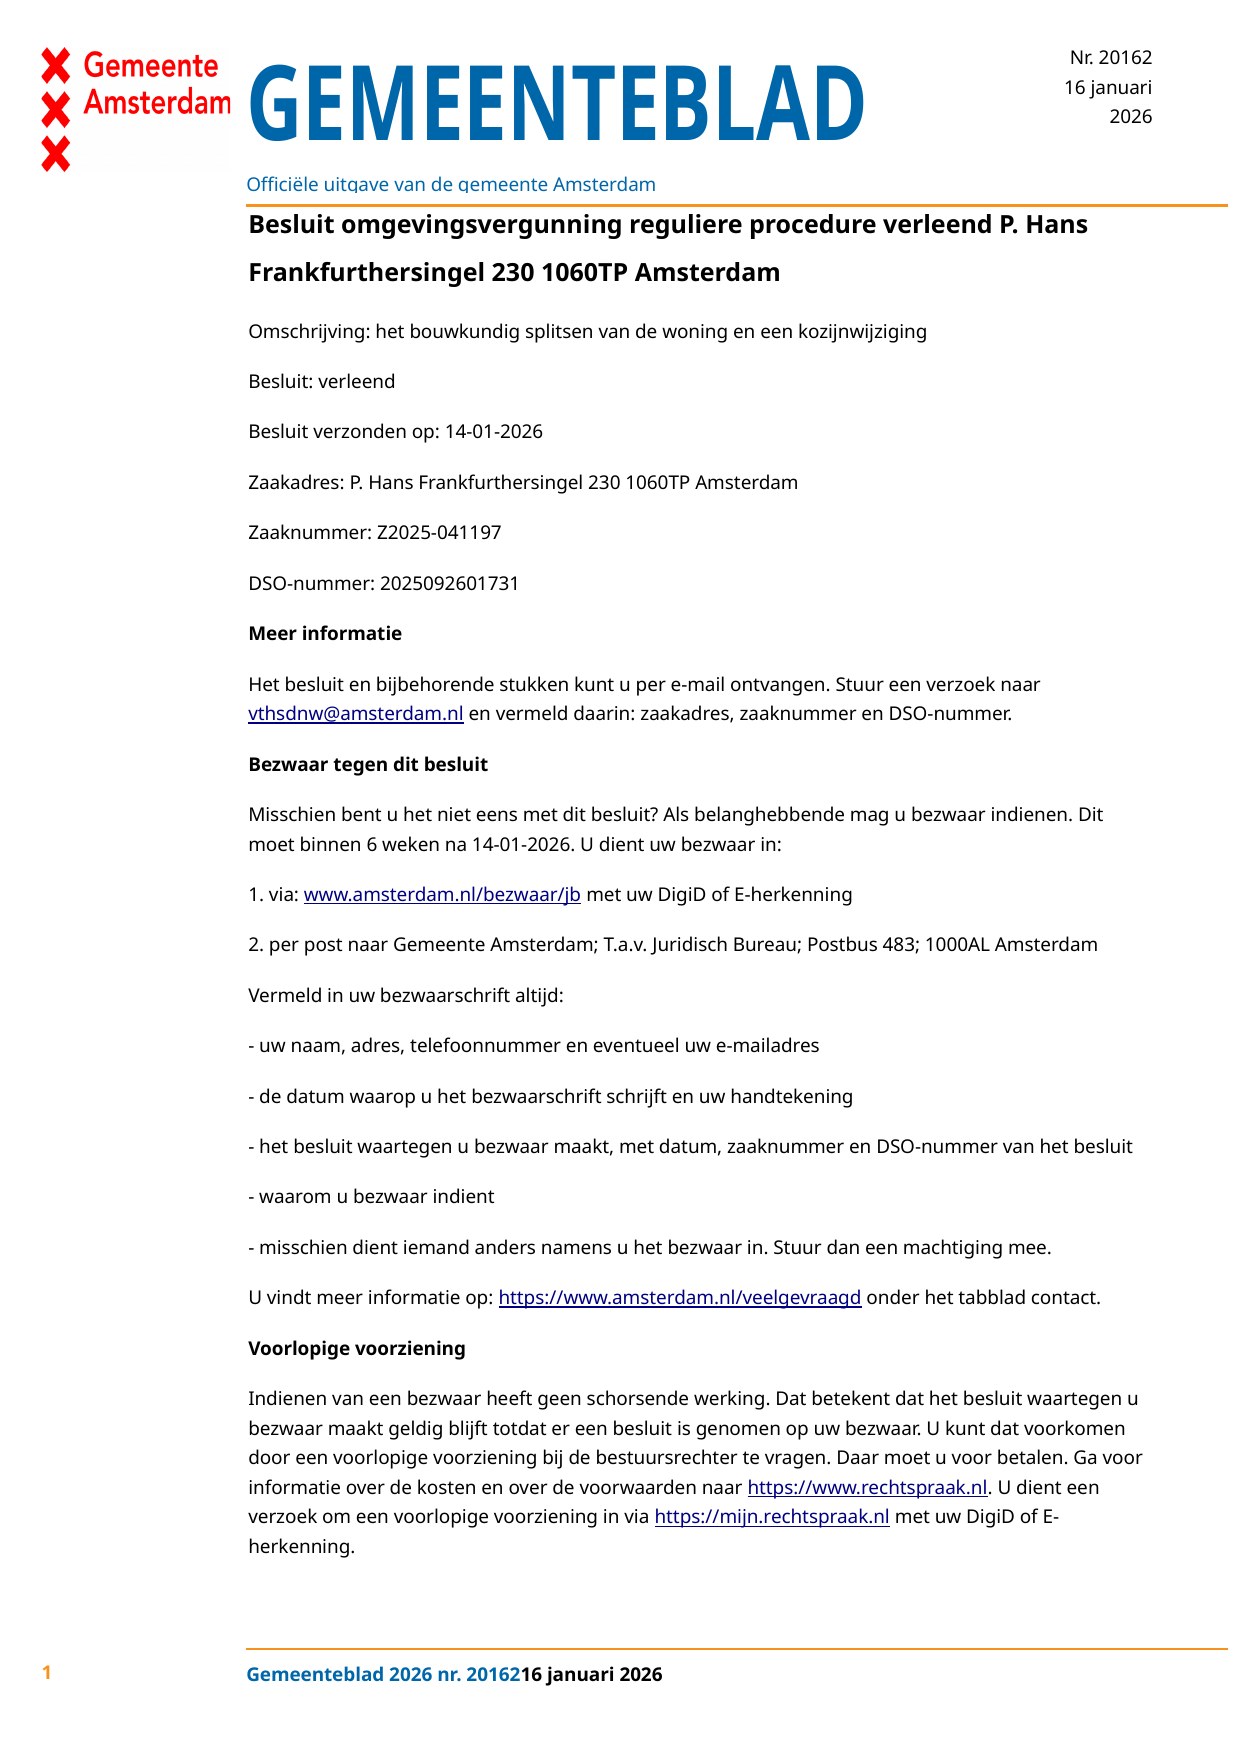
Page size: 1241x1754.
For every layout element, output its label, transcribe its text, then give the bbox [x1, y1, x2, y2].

text Vermeld in uw bezwaarschrift altijd: [248, 982, 1152, 1008]
text DSO-nummer: 2025092601731 [248, 570, 1152, 596]
text - waarom u bezwaar indient [248, 1184, 1152, 1209]
text Besluit verzonden op: 14-01-2026 [248, 419, 1152, 444]
text - uw naam, adres, telefoonnummer en eventueel uw e-mailadres [248, 1032, 1152, 1058]
text 2. per post naar Gemeente Amsterdam; T.a.v. Juridisch Bureau; Postbus 483; 1000AL Amsterdam [248, 932, 1152, 957]
text Besluit: verleend [248, 368, 1152, 394]
text Meer informatie [248, 620, 1152, 646]
text - misschien dient iemand anders namens u het bezwaar in. Stuur dan een machtiging mee. [248, 1234, 1152, 1260]
text Zaakadres: P. Hans Frankfurthersingel 230 1060TP Amsterdam [248, 469, 1152, 495]
text - het besluit waartegen u bezwaar maakt, met datum, zaaknummer en DSO-nummer van het besluit [248, 1133, 1152, 1159]
text U vindt meer informatie op: https://www.amsterdam.nl/veelgevraagd onder het tabblad contact. [248, 1284, 1152, 1310]
text Voorlopige voorziening [248, 1335, 1152, 1361]
text Bezwaar tegen dit besluit [248, 751, 1152, 777]
text 1. via: www.amsterdam.nl/bezwaar/jb met uw DigiD of E-herkenning [248, 881, 1152, 907]
text - de datum waarop u het bezwaarschrift schrijft en uw handtekening [248, 1083, 1152, 1109]
text Besluit omgevingsvergunning reguliere procedure verleend P. Hans Frankfurthersingel 230 1060TP Amsterdam [248, 207, 1152, 288]
text Zaaknummer: Z2025-041197 [248, 519, 1152, 545]
picture [41, 47, 231, 172]
text Indienen van een bezwaar heeft geen schorsende werking. Dat betekent dat het besluit waartegen u bezwaar maakt geldig blijft totdat er een besluit is genomen op uw bezwaar. U kunt dat voorkomen door een voorlopige voorziening bij de bestuursrechter te vragen. Daar moet u voor betalen. Ga voor informatie over de kosten en over de voorwaarden naar https://www.rechtspraak.nl. U dient een verzoek om een voorlopige voorziening in via https://mijn.rechtspraak.nl met uw DigiD of E-herkenning. [248, 1385, 1152, 1559]
text Omschrijving: het bouwkundig splitsen van de woning en een kozijnwijziging [248, 318, 1152, 344]
text Misschien bent u het niet eens met dit besluit? Als belanghebbende mag u bezwaar indienen. Dit moet binnen 6 weken na 14-01-2026. U dient uw bezwaar in: [248, 801, 1152, 857]
text Het besluit en bijbehorende stukken kunt u per e-mail ontvangen. Stuur een verzoek naar vthsdnw@amsterdam.nl en vermeld daarin: zaakadres, zaaknummer en DSO-nummer. [248, 671, 1152, 726]
